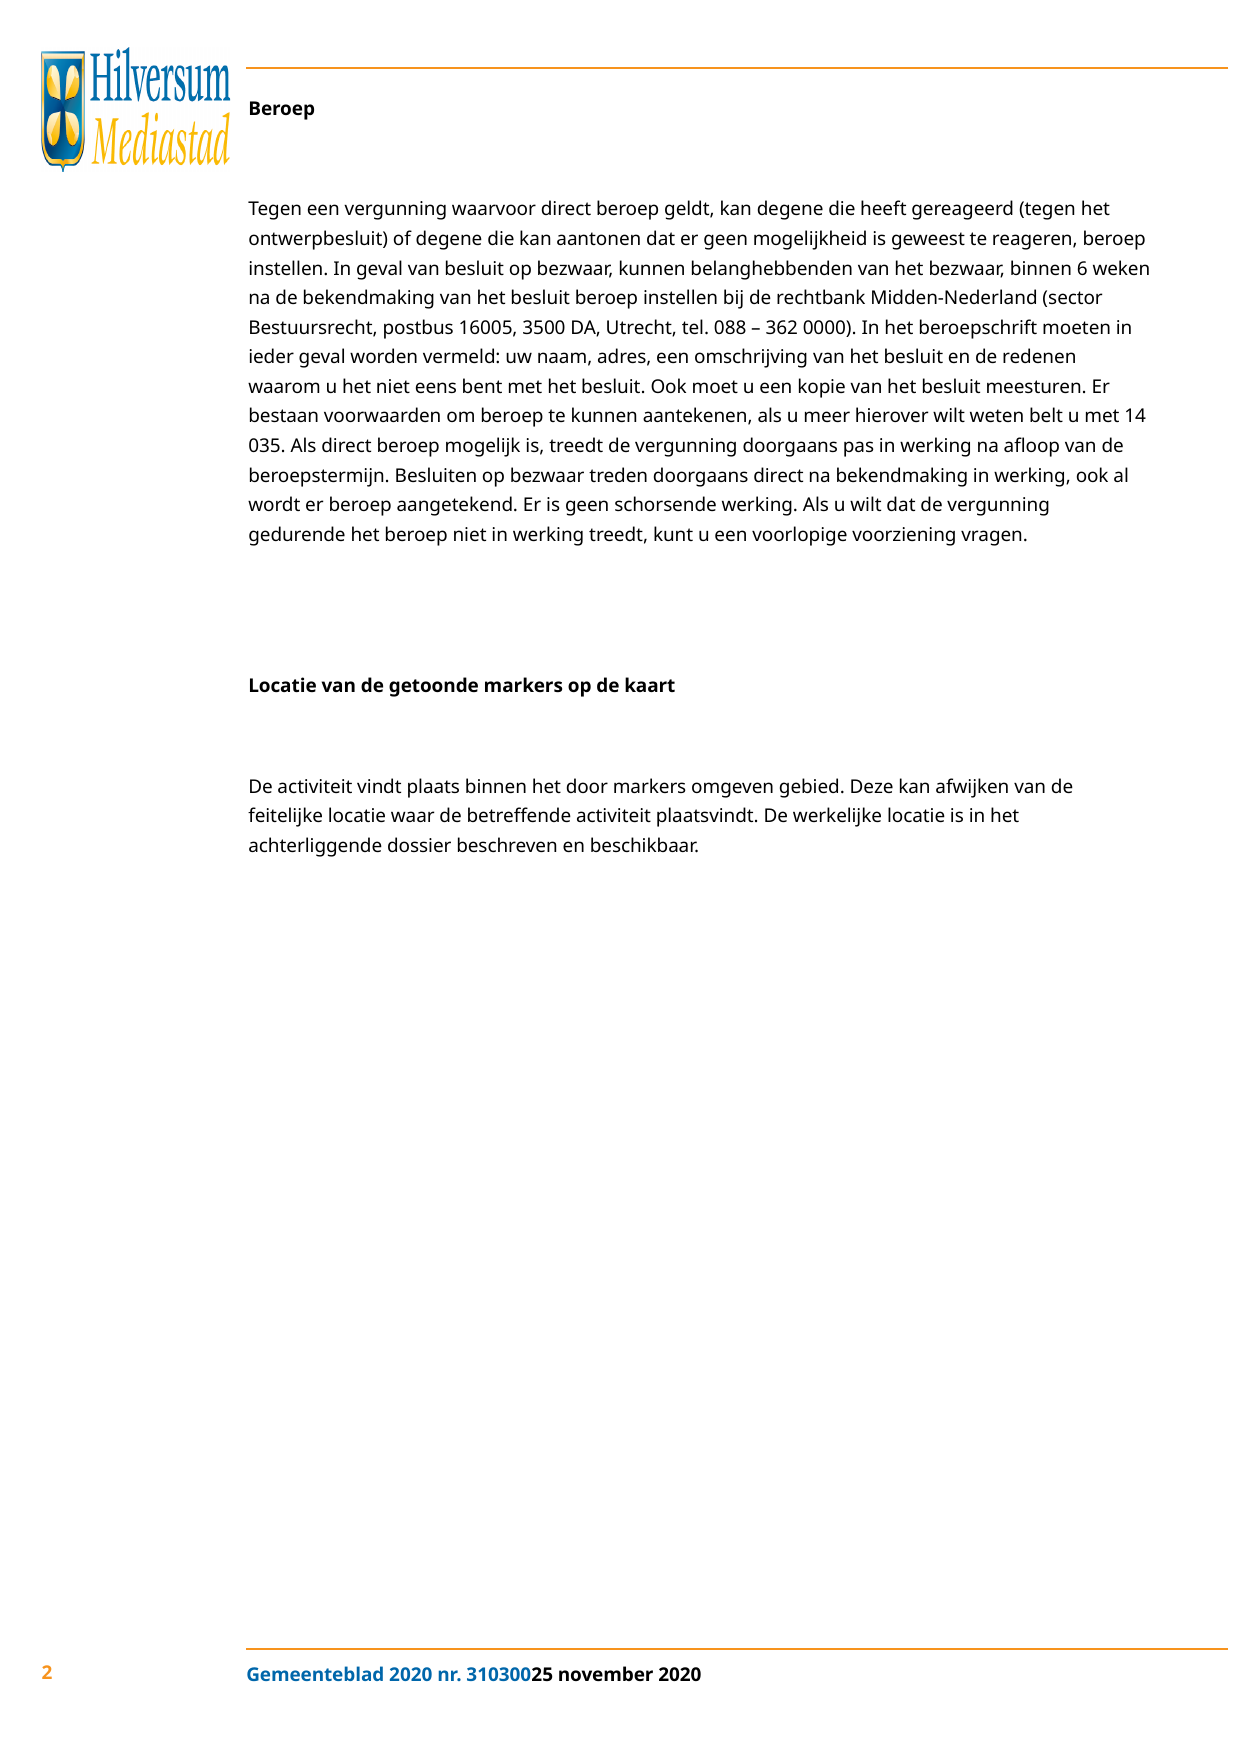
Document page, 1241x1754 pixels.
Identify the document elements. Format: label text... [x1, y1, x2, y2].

picture [41, 47, 231, 172]
text De activiteit vindt plaats binnen het door markers omgeven gebied. Deze kan afwijken van de feitelijke locatie waar de betreffende activiteit plaatsvindt. De werkelijke locatie is in het achterliggende dossier beschreven en beschikbaar. [248, 773, 1152, 858]
text Locatie van de getoonde markers op de kaart [248, 672, 1152, 698]
text Beroep [248, 95, 1152, 121]
text Tegen een vergunning waarvoor direct beroep geldt, kan degene die heeft gereageerd (tegen het ontwerpbesluit) of degene die kan aantonen dat er geen mogelijkheid is geweest te reageren, beroep instellen. In geval van besluit op bezwaar, kunnen belanghebbenden van het bezwaar, binnen 6 weken na de bekendmaking van het besluit beroep instellen bij de rechtbank Midden-Nederland (sector Bestuursrecht, postbus 16005, 3500 DA, Utrecht, tel. 088 – 362 0000). In het beroepschrift moeten in ieder geval worden vermeld: uw naam, adres, een omschrijving van het besluit en de redenen waarom u het niet eens bent met het besluit. Ook moet u een kopie van het besluit meesturen. Er bestaan voorwaarden om beroep te kunnen aantekenen, als u meer hierover wilt weten belt u met 14 035. Als direct beroep mogelijk is, treedt de vergunning doorgaans pas in werking na afloop van de beroepstermijn. Besluiten op bezwaar treden doorgaans direct na bekendmaking in werking, ook al wordt er beroep aangetekend. Er is geen schorsende werking. Als u wilt dat de vergunning gedurende het beroep niet in werking treedt, kunt u een voorlopige voorziening vragen. [248, 196, 1152, 547]
